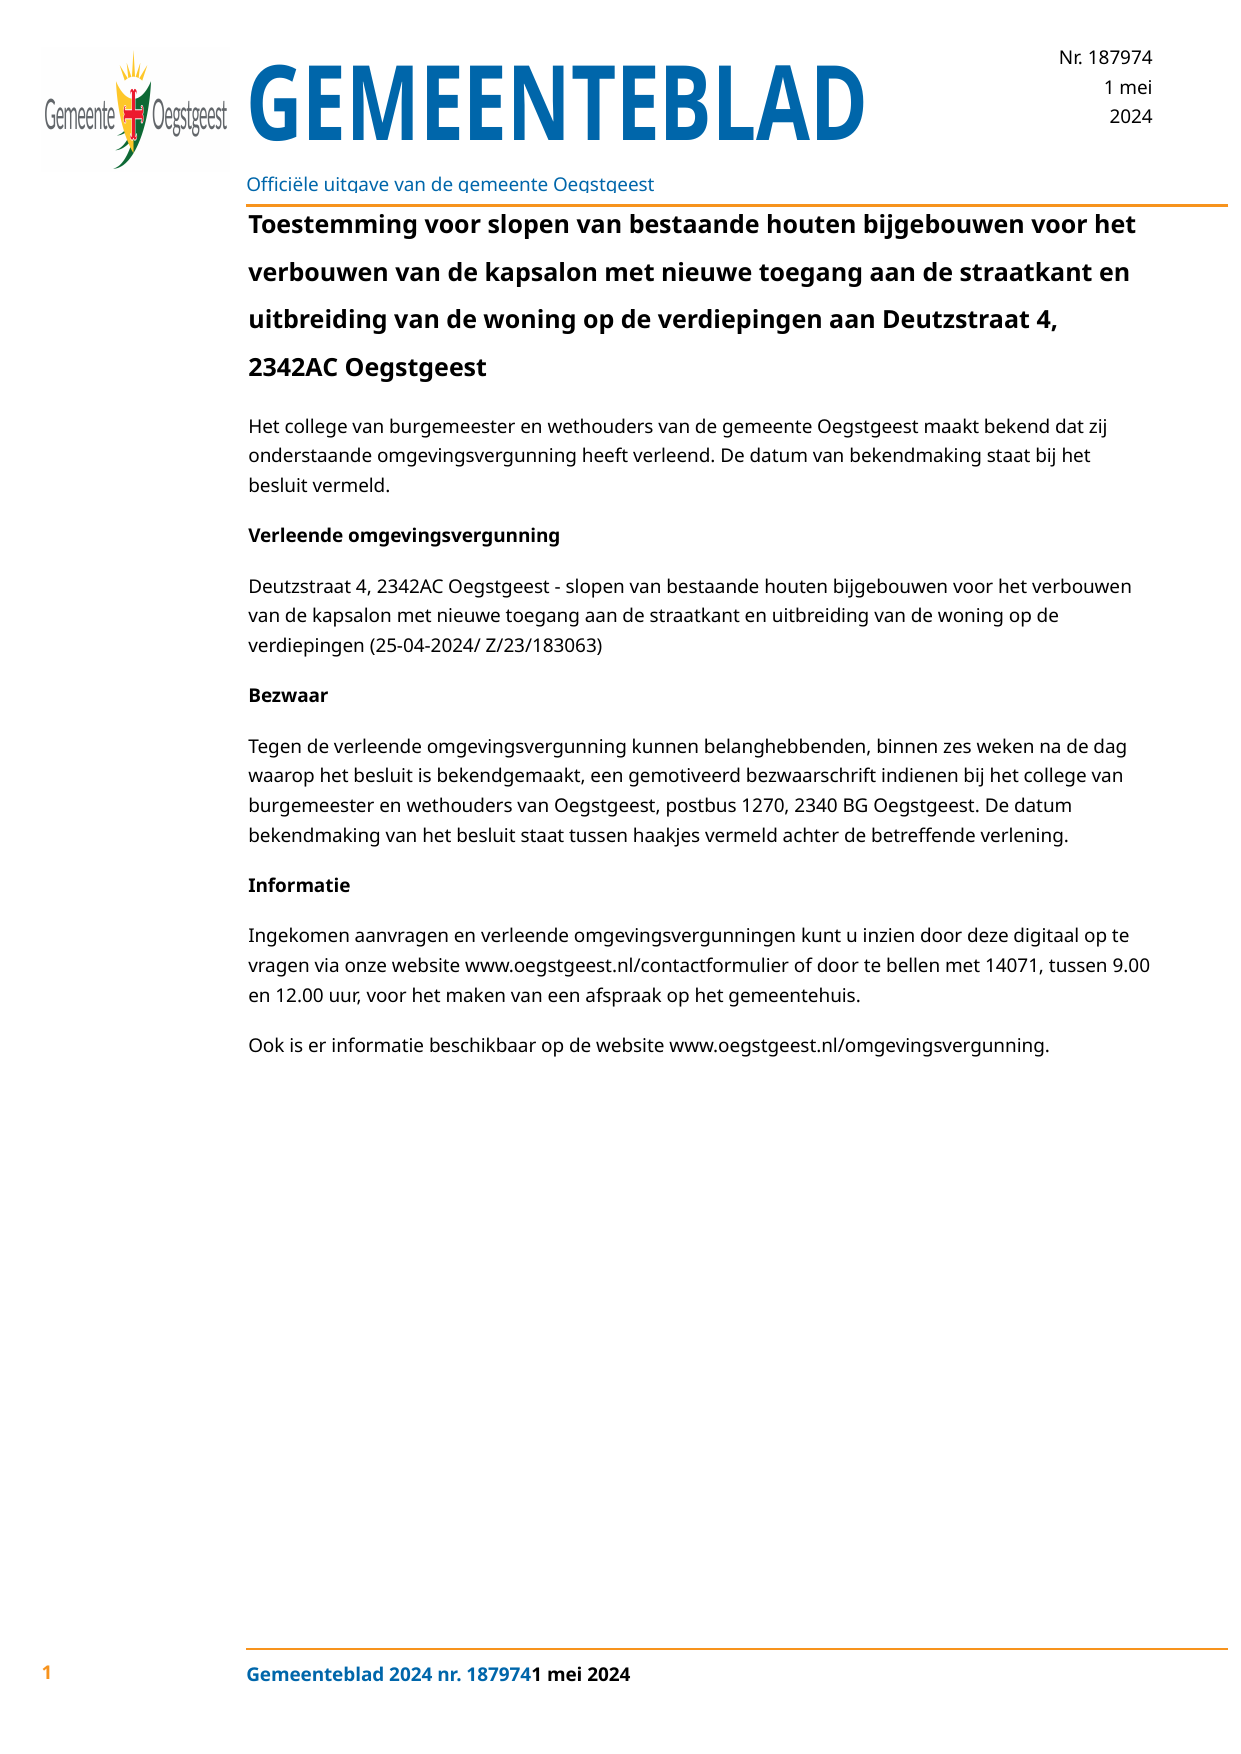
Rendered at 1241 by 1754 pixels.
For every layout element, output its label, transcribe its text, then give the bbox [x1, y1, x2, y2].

text Ook is er informatie beschikbaar op de website www.oegstgeest.nl/omgevingsvergunning. [248, 1032, 1152, 1058]
text Het college van burgemeester en wethouders van de gemeente Oegstgeest maakt bekend dat zij onderstaande omgevingsvergunning heeft verleend. De datum van bekendmaking staat bij het besluit vermeld. [248, 413, 1152, 498]
text Tegen de verleende omgevingsvergunning kunnen belanghebbenden, binnen zes weken na de dag waarop het besluit is bekendgemaakt, een gemotiveerd bezwaarschrift indienen bij het college van burgemeester en wethouders van Oegstgeest, postbus 1270, 2340 BG Oegstgeest. De datum bekendmaking van het besluit staat tussen haakjes vermeld achter de betreffende verlening. [248, 733, 1152, 848]
text Ingekomen aanvragen en verleende omgevingsvergunningen kunt u inzien door deze digitaal op te vragen via onze website www.oegstgeest.nl/contactformulier of door te bellen met 14071, tussen 9.00 en 12.00 uur, voor het maken van een afspraak op het gemeentehuis. [248, 923, 1152, 1008]
text Verleende omgevingsvergunning [248, 523, 1152, 548]
text Deutzstraat 4, 2342AC Oegstgeest - slopen van bestaande houten bijgebouwen voor het verbouwen van de kapsalon met nieuwe toegang aan de straatkant en uitbreiding van de woning op de verdiepingen (25-04-2024/ Z/23/183063) [248, 573, 1152, 658]
picture [41, 47, 231, 172]
text Toestemming voor slopen van bestaande houten bijgebouwen voor het verbouwen van de kapsalon met nieuwe toegang aan de straatkant en uitbreiding van de woning op de verdiepingen aan Deutzstraat 4, 2342AC Oegstgeest [248, 207, 1152, 384]
text Bezwaar [248, 683, 1152, 708]
text Informatie [248, 872, 1152, 898]
